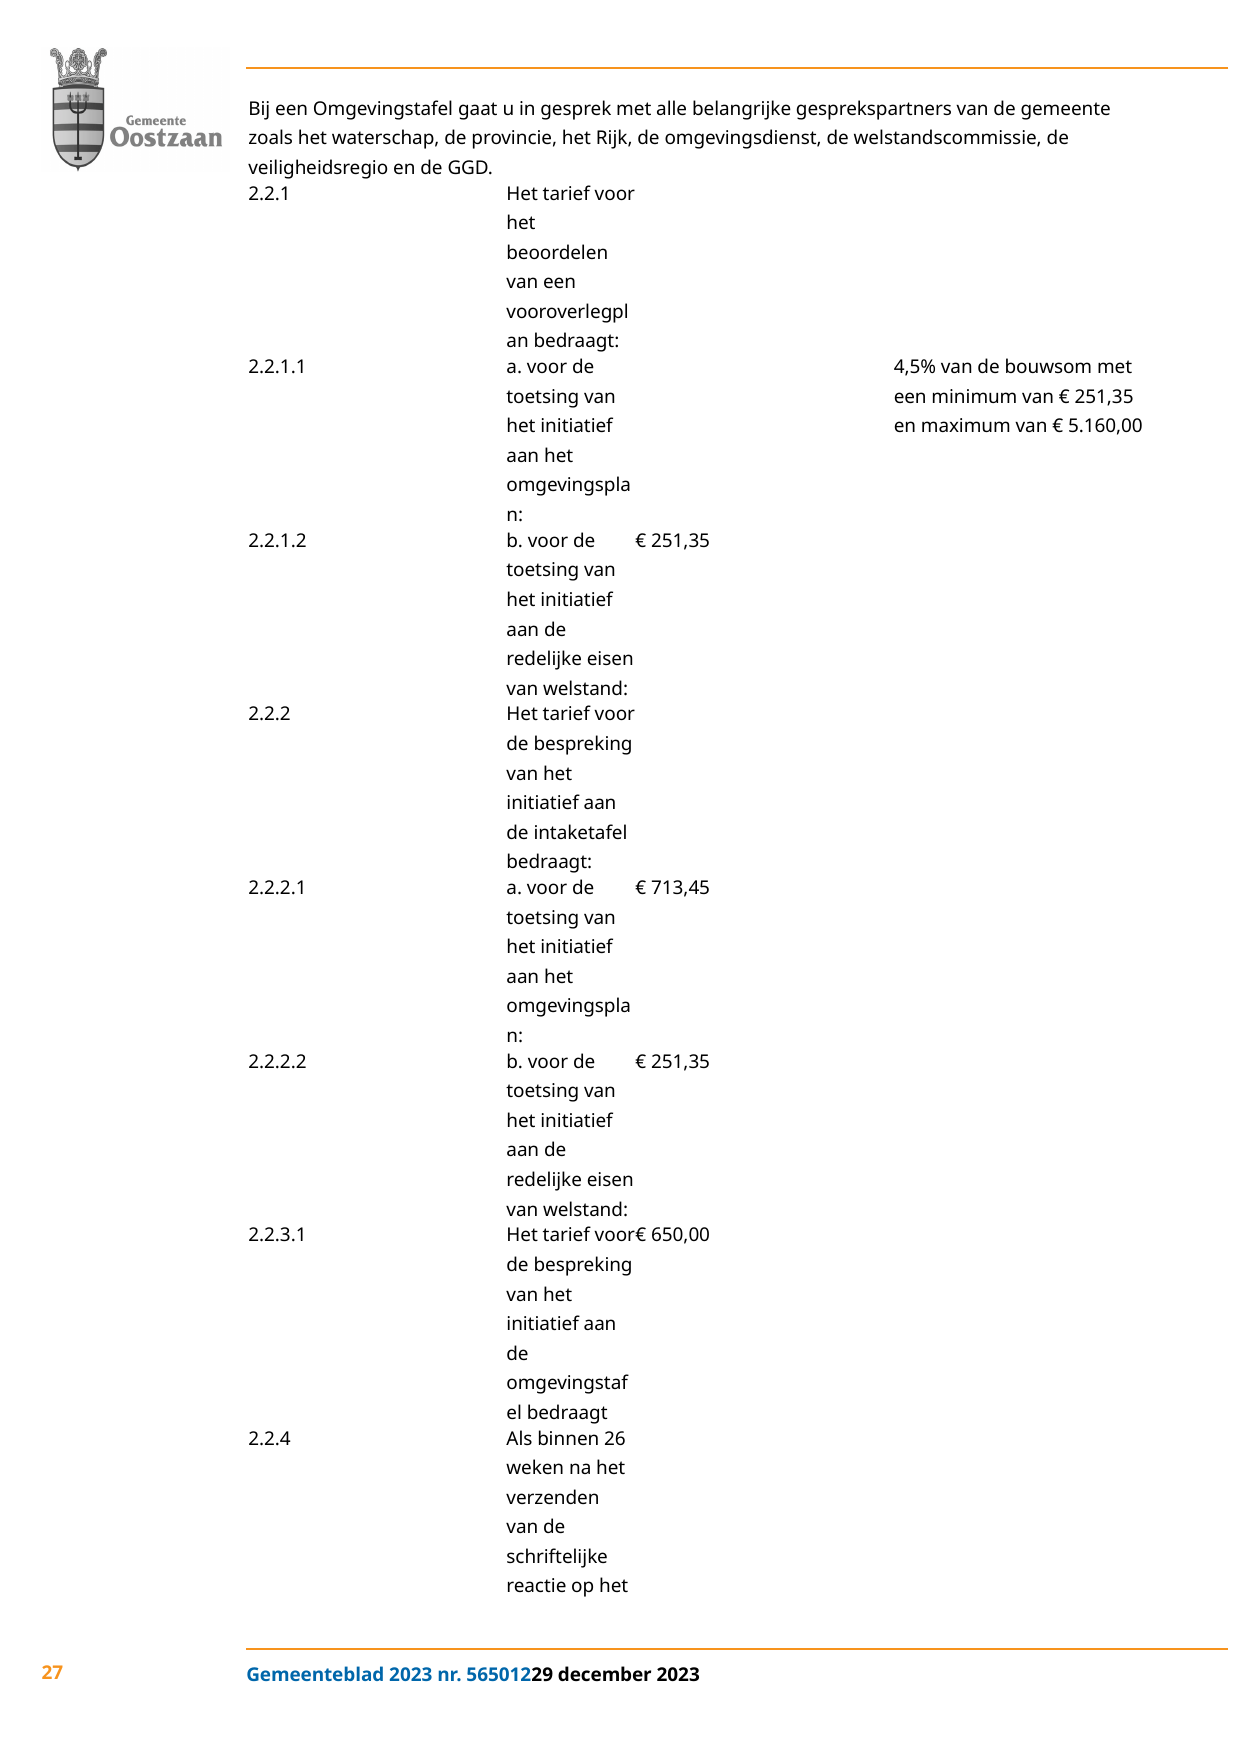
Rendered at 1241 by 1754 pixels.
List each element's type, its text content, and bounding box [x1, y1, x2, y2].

table_cell 2.2.4 [248, 1425, 506, 1598]
table_cell [894, 527, 1152, 701]
table_cell [635, 353, 893, 527]
table_cell [894, 1425, 1152, 1598]
table_cell Het tarief voor het beoordelen van een vooroverlegplan bedraagt: [506, 180, 635, 353]
table_cell [894, 180, 1152, 353]
table_cell € 251,35 [635, 1048, 893, 1222]
table_cell [894, 1048, 1152, 1222]
table_cell [635, 701, 893, 874]
table_cell Het tarief voor de bespreking van het initiatief aan de omgevingstafel bedraagt [506, 1222, 635, 1425]
table_cell 2.2.3.1 [248, 1222, 506, 1425]
table_cell € 713,45 [635, 874, 893, 1048]
table_cell [894, 874, 1152, 1048]
table_cell a. voor de toetsing van het initiatief aan het omgevingsplan: [506, 874, 635, 1048]
table_cell € 650,00 [635, 1222, 893, 1425]
table_cell 2.2.1.1 [248, 353, 506, 527]
table_cell a. voor de toetsing van het initiatief aan het omgevingsplan: [506, 353, 635, 527]
table_cell 2.2.2.2 [248, 1048, 506, 1222]
table_cell 2.2.2 [248, 701, 506, 874]
table_cell 2.2.1.2 [248, 527, 506, 701]
table_cell [894, 1222, 1152, 1425]
table_cell [635, 1425, 893, 1598]
table_cell [635, 180, 893, 353]
table_cell b. voor de toetsing van het initiatief aan de redelijke eisen van welstand: [506, 1048, 635, 1222]
table_cell 2.2.2.1 [248, 874, 506, 1048]
table_cell 4,5% van de bouwsom met een minimum van € 251,35 en maximum van € 5.160,00 [894, 353, 1152, 527]
table_cell Bij een Omgevingstafel gaat u in gesprek met alle belangrijke gesprekspartners van de gemeente zoals het waterschap, de provincie, het Rijk, de omgevingsdienst, de welstandscommissie, de veiligheidsregio en de GGD. [248, 95, 1152, 180]
picture [41, 47, 231, 172]
table_cell 2.2.1 [248, 180, 506, 353]
table_cell € 251,35 [635, 527, 893, 701]
table_cell Het tarief voor de bespreking van het initiatief aan de intaketafel bedraagt: [506, 701, 635, 874]
table_cell b. voor de toetsing van het initiatief aan de redelijke eisen van welstand: [506, 527, 635, 701]
table_cell Als binnen 26 weken na het verzenden van de schriftelijke reactie op het [506, 1425, 635, 1598]
table_cell [894, 701, 1152, 874]
